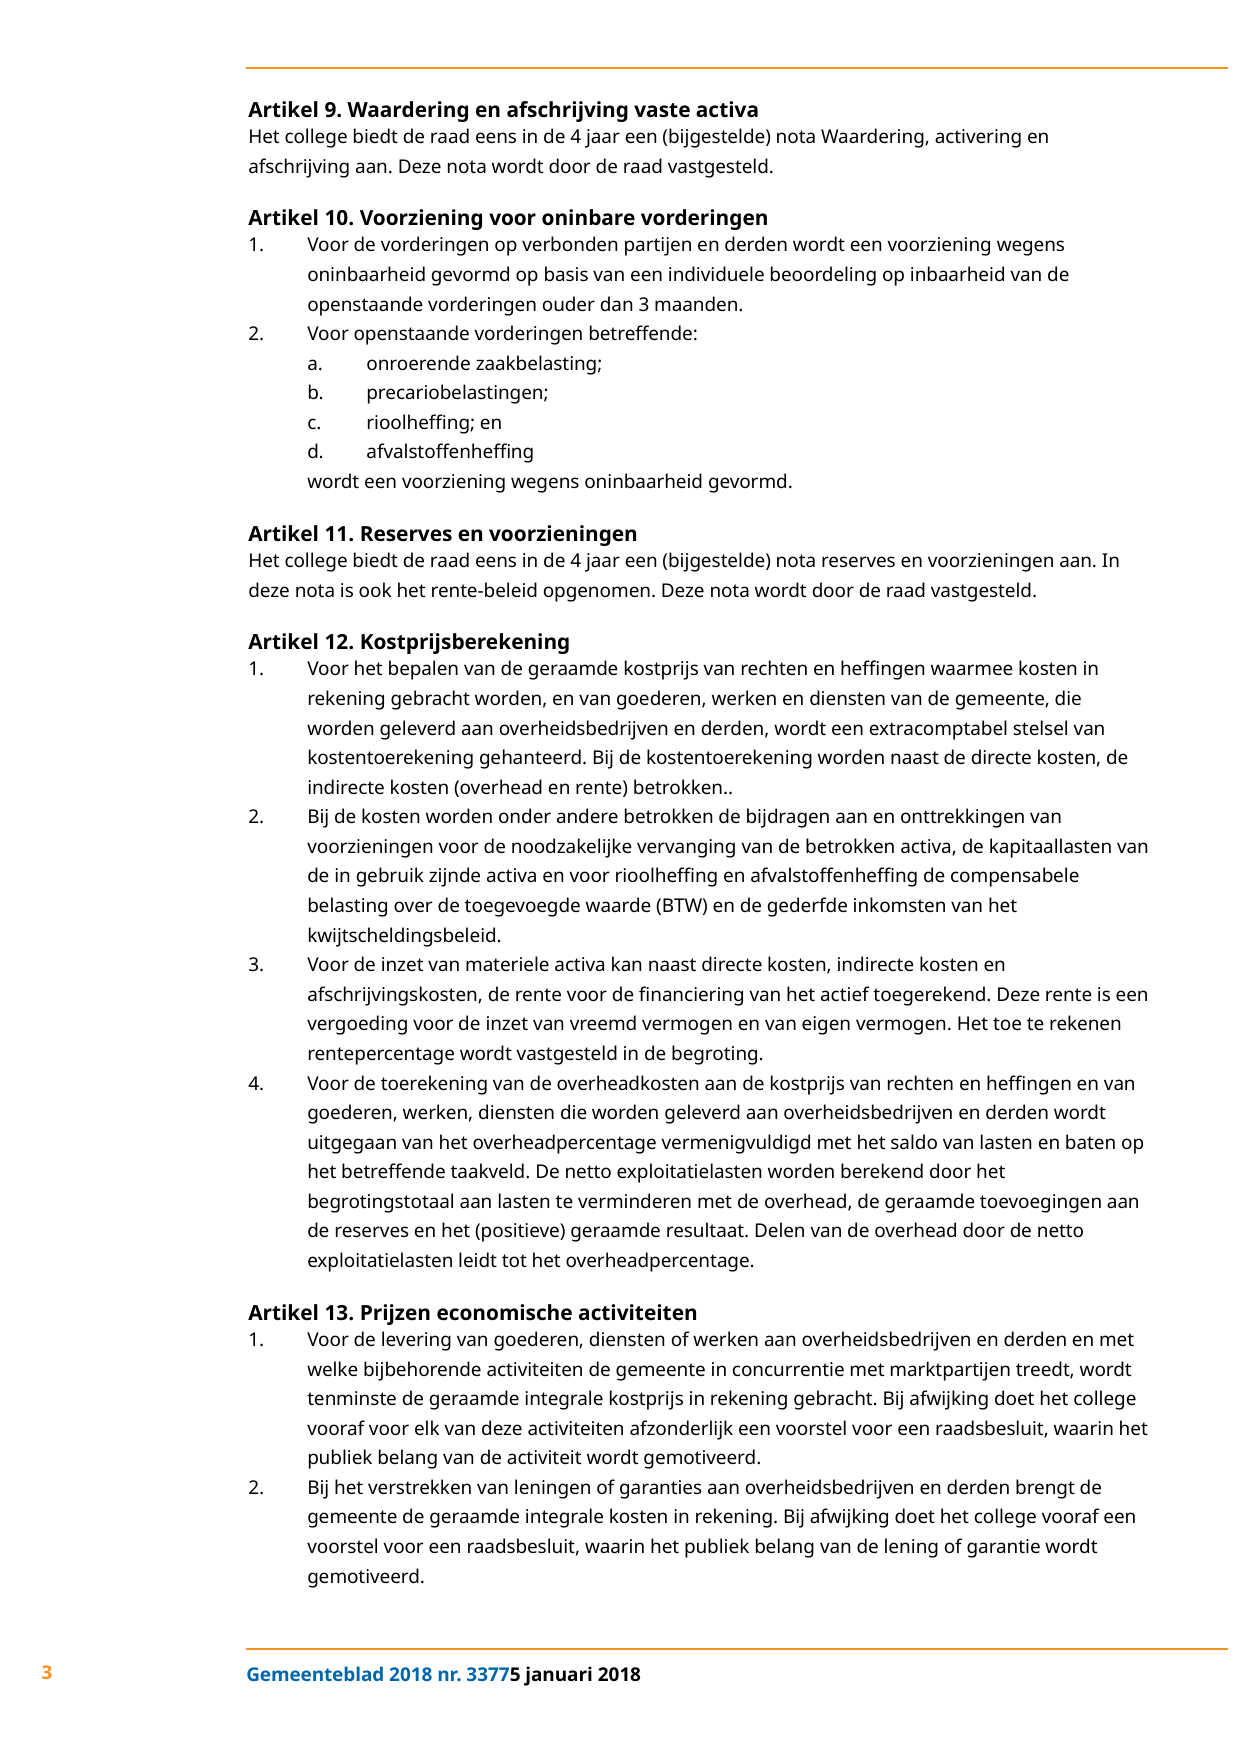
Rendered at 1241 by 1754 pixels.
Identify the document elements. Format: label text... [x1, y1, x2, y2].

text Artikel 11. Reserves en voorzieningen [248, 519, 1152, 547]
text Het college biedt de raad eens in de 4 jaar een (bijgestelde) nota Waardering, activering en afschrijving aan. Deze nota wordt door de raad vastgesteld. [248, 123, 1152, 178]
list Bij de kosten worden onder andere betrokken de bijdragen aan en onttrekkingen van voorzieningen voor de noodzakelijke vervanging van de betrokken activa, de kapitaallasten van de in gebruik zijnde activa en voor rioolheffing en afvalstoffenheffing de compensabele belasting over de toegevoegde waarde (BTW) en de gederfde inkomsten van het kwijtscheldingsbeleid. [248, 803, 1152, 948]
list Voor de inzet van materiele activa kan naast directe kosten, indirecte kosten en afschrijvingskosten, de rente voor de financiering van het actief toegerekend. Deze rente is een vergoeding voor de inzet van vreemd vermogen en van eigen vermogen. Het toe te rekenen rentepercentage wordt vastgesteld in de begroting. [248, 951, 1152, 1066]
list Voor het bepalen van de geraamde kostprijs van rechten en heffingen waarmee kosten in rekening gebracht worden, en van goederen, werken en diensten van de gemeente, die worden geleverd aan overheidsbedrijven en derden, wordt een extracomptabel stelsel van kostentoerekening gehanteerd. Bij de kostentoerekening worden naast de directe kosten, de indirecte kosten (overhead en rente) betrokken.. [248, 656, 1152, 800]
picture [41, 47, 231, 172]
text Artikel 12. Kostprijsberekening [248, 627, 1152, 656]
list Voor de vorderingen op verbonden partijen en derden wordt een voorziening wegens oninbaarheid gevormd op basis van een individuele beoordeling op inbaarheid van de openstaande vorderingen ouder dan 3 maanden. [248, 232, 1152, 317]
text Het college biedt de raad eens in de 4 jaar een (bijgestelde) nota reserves en voorzieningen aan. In deze nota is ook het rente-beleid opgenomen. Deze nota wordt door de raad vastgesteld. [248, 547, 1152, 602]
text Artikel 13. Prijzen economische activiteiten [248, 1298, 1152, 1326]
list Voor openstaande vorderingen betreffende: [248, 320, 1152, 346]
list precariobelastingen; [307, 379, 1152, 405]
text Artikel 10. Voorziening voor oninbare vorderingen [248, 203, 1152, 232]
list onroerende zaakbelasting; [307, 350, 1152, 376]
list Voor de levering van goederen, diensten of werken aan overheidsbedrijven en derden en met welke bijbehorende activiteiten de gemeente in concurrentie met marktpartijen treedt, wordt tenminste de geraamde integrale kostprijs in rekening gebracht. Bij afwijking doet het college vooraf voor elk van deze activiteiten afzonderlijk een voorstel voor een raadsbesluit, waarin het publiek belang van de activiteit wordt gemotiveerd. [248, 1326, 1152, 1470]
text Artikel 9. Waardering en afschrijving vaste activa [248, 95, 1152, 123]
list Bij het verstrekken van leningen of garanties aan overheidsbedrijven en derden brengt de gemeente de geraamde integrale kosten in rekening. Bij afwijking doet het college vooraf een voorstel voor een raadsbesluit, waarin het publiek belang van de lening of garantie wordt gemotiveerd. [248, 1474, 1152, 1588]
list rioolheffing; en [307, 409, 1152, 435]
list wordt een voorziening wegens oninbaarheid gevormd. [248, 468, 1152, 494]
list afvalstoffenheffing [307, 439, 1152, 464]
list Voor de toerekening van de overheadkosten aan de kostprijs van rechten en heffingen en van goederen, werken, diensten die worden geleverd aan overheidsbedrijven en derden wordt uitgegaan van het overheadpercentage vermenigvuldigd met het saldo van lasten en baten op het betreffende taakveld. De netto exploitatielasten worden berekend door het begrotingstotaal aan lasten te verminderen met de overhead, de geraamde toevoegingen aan de reserves en het (positieve) geraamde resultaat. Delen van de overhead door de netto exploitatielasten leidt tot het overheadpercentage. [248, 1070, 1152, 1273]
